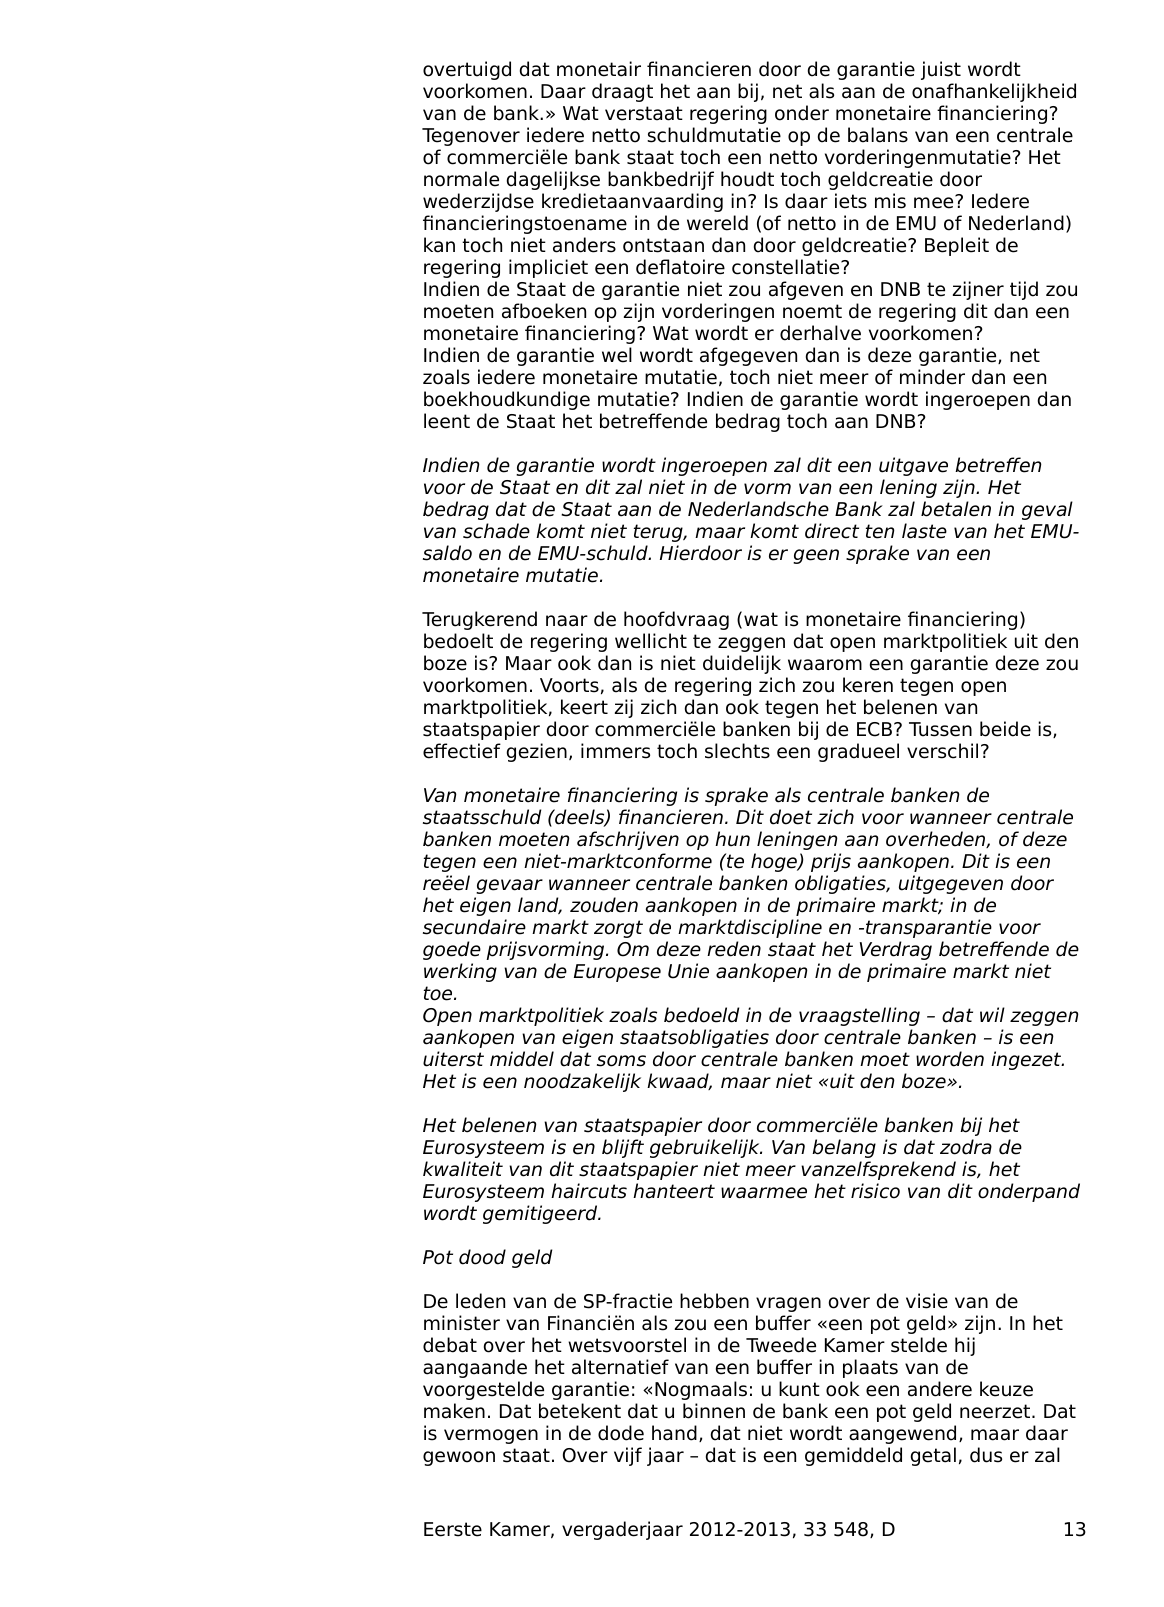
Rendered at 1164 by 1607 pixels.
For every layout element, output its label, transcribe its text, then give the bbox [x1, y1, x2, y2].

text Indien de Staat de garantie niet zou afgeven en DNB te zijner tijd zou moeten afboeken op zijn vorderingen noemt de regering dit dan een monetaire financiering? Wat wordt er derhalve voorkomen? [422, 279, 1087, 345]
text Terugkerend naar de hoofdvraag (wat is monetaire financiering) bedoelt de regering wellicht te zeggen dat open marktpolitiek uit den boze is? Maar ook dan is niet duidelijk waarom een garantie deze zou voorkomen. Voorts, als de regering zich zou keren tegen open marktpolitiek, keert zij zich dan ook tegen het belenen van staatspapier door commerciële banken bij de ECB? Tussen beide is, effectief gezien, immers toch slechts een gradueel verschil? [422, 609, 1087, 763]
text Indien de garantie wel wordt afgegeven dan is deze garantie, net zoals iedere monetaire mutatie, toch niet meer of minder dan een boekhoudkundige mutatie? Indien de garantie wordt ingeroepen dan leent de Staat het betreffende bedrag toch aan DNB? [422, 345, 1087, 433]
text Het belenen van staatspapier door commerciële banken bij het Eurosysteem is en blijft gebruikelijk. Van belang is dat zodra de kwaliteit van dit staatspapier niet meer vanzelfsprekend is, het Eurosysteem haircuts hanteert waarmee het risico van dit onderpand wordt gemitigeerd. [422, 1115, 1087, 1225]
text Tegenover iedere netto schuldmutatie op de balans van een centrale of commerciële bank staat toch een netto vorderingenmutatie? Het normale dagelijkse bankbedrijf houdt toch geldcreatie door wederzijdse kredietaanvaarding in? Is daar iets mis mee? Iedere financieringstoename in de wereld (of netto in de EMU of Nederland) kan toch niet anders ontstaan dan door geldcreatie? Bepleit de regering impliciet een deflatoire constellatie? [422, 125, 1087, 279]
text Van monetaire financiering is sprake als centrale banken de staatsschuld (deels) financieren. Dit doet zich voor wanneer centrale banken moeten afschrijven op hun leningen aan overheden, of deze tegen een niet-marktconforme (te hoge) prijs aankopen. Dit is een reëel gevaar wanneer centrale banken obligaties, uitgegeven door het eigen land, zouden aankopen in de primaire markt; in de secundaire markt zorgt de marktdiscipline en -transparantie voor goede prijsvorming. Om deze reden staat het Verdrag betreffende de werking van de Europese Unie aankopen in de primaire markt niet toe. [422, 785, 1087, 1005]
text Open marktpolitiek zoals bedoeld in de vraagstelling – dat wil zeggen aankopen van eigen staatsobligaties door centrale banken – is een uiterst middel dat soms door centrale banken moet worden ingezet. Het is een noodzakelijk kwaad, maar niet «uit den boze». [422, 1005, 1087, 1093]
text Indien de garantie wordt ingeroepen zal dit een uitgave betreffen voor de Staat en dit zal niet in de vorm van een lening zijn. Het bedrag dat de Staat aan de Nederlandsche Bank zal betalen in geval van schade komt niet terug, maar komt direct ten laste van het EMU-saldo en de EMU-schuld. Hierdoor is er geen sprake van een monetaire mutatie. [422, 455, 1087, 587]
text overtuigd dat monetair financieren door de garantie juist wordt voorkomen. Daar draagt het aan bij, net als aan de onafhankelijkheid van de bank.» Wat verstaat regering onder monetaire financiering? [422, 59, 1087, 125]
subtitle Pot dood geld [422, 1247, 1087, 1269]
text De leden van de SP-fractie hebben vragen over de visie van de minister van Financiën als zou een buffer «een pot geld» zijn. In het debat over het wetsvoorstel in de Tweede Kamer stelde hij aangaande het alternatief van een buffer in plaats van de voorgestelde garantie: «Nogmaals: u kunt ook een andere keuze maken. Dat betekent dat u binnen de bank een pot geld neerzet. Dat is vermogen in de dode hand, dat niet wordt aangewend, maar daar gewoon staat. Over vijf jaar – dat is een gemiddeld getal, dus er zal [422, 1291, 1087, 1467]
